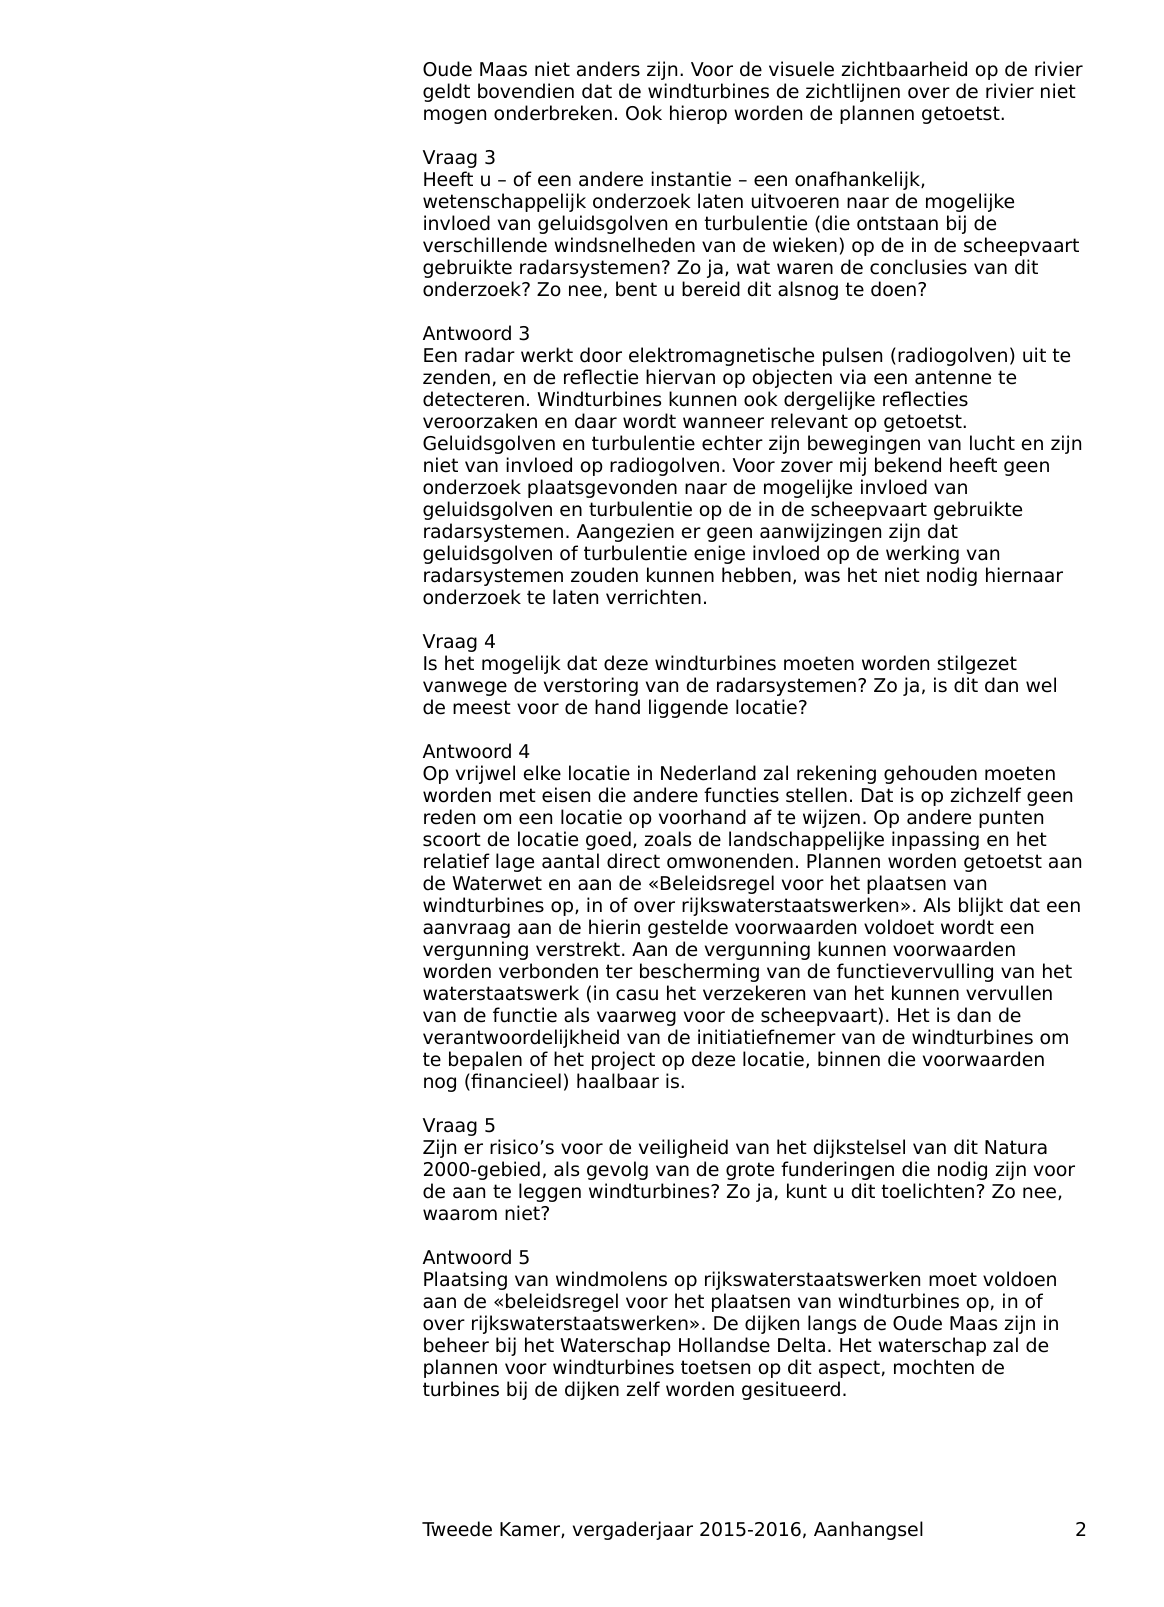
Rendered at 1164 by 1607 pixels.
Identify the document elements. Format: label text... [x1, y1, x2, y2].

text Op vrijwel elke locatie in Nederland zal rekening gehouden moeten worden met eisen die andere functies stellen. Dat is op zichzelf geen reden om een locatie op voorhand af te wijzen. Op andere punten scoort de locatie goed, zoals de landschappelijke inpassing en het relatief lage aantal direct omwonenden. Plannen worden getoetst aan de Waterwet en aan de «Beleidsregel voor het plaatsen van windturbines op, in of over rijkswaterstaatswerken». Als blijkt dat een aanvraag aan de hierin gestelde voorwaarden voldoet wordt een vergunning verstrekt. Aan de vergunning kunnen voorwaarden worden verbonden ter bescherming van de functievervulling van het waterstaatswerk (in casu het verzekeren van het kunnen vervullen van de functie als vaarweg voor de scheepvaart). Het is dan de verantwoordelijkheid van de initiatiefnemer van de windturbines om te bepalen of het project op deze locatie, binnen die voorwaarden nog (financieel) haalbaar is. [422, 763, 1087, 1093]
text Antwoord 3 [422, 323, 1087, 345]
text Plaatsing van windmolens op rijkswaterstaatswerken moet voldoen aan de «beleidsregel voor het plaatsen van windturbines op, in of over rijkswaterstaatswerken». De dijken langs de Oude Maas zijn in beheer bij het Waterschap Hollandse Delta. Het waterschap zal de plannen voor windturbines toetsen op dit aspect, mochten de turbines bij de dijken zelf worden gesitueerd. [422, 1269, 1087, 1401]
text Heeft u – of een andere instantie – een onafhankelijk, wetenschappelijk onderzoek laten uitvoeren naar de mogelijke invloed van geluidsgolven en turbulentie (die ontstaan bij de verschillende windsnelheden van de wieken) op de in de scheepvaart gebruikte radarsystemen? Zo ja, wat waren de conclusies van dit onderzoek? Zo nee, bent u bereid dit alsnog te doen? [422, 169, 1087, 301]
text Is het mogelijk dat deze windturbines moeten worden stilgezet vanwege de verstoring van de radarsystemen? Zo ja, is dit dan wel de meest voor de hand liggende locatie? [422, 653, 1087, 719]
text Vraag 5 [422, 1115, 1087, 1137]
text Vraag 4 [422, 631, 1087, 653]
text Antwoord 5 [422, 1247, 1087, 1269]
text Zijn er risico’s voor de veiligheid van het dijkstelsel van dit Natura 2000-gebied, als gevolg van de grote funderingen die nodig zijn voor de aan te leggen windturbines? Zo ja, kunt u dit toelichten? Zo nee, waarom niet? [422, 1137, 1087, 1225]
text Vraag 3 [422, 147, 1087, 169]
text Oude Maas niet anders zijn. Voor de visuele zichtbaarheid op de rivier geldt bovendien dat de windturbines de zichtlijnen over de rivier niet mogen onderbreken. Ook hierop worden de plannen getoetst. [422, 59, 1087, 125]
text Een radar werkt door elektromagnetische pulsen (radiogolven) uit te zenden, en de reflectie hiervan op objecten via een antenne te detecteren. Windturbines kunnen ook dergelijke reflecties veroorzaken en daar wordt wanneer relevant op getoetst. Geluidsgolven en turbulentie echter zijn bewegingen van lucht en zijn niet van invloed op radiogolven. Voor zover mij bekend heeft geen onderzoek plaatsgevonden naar de mogelijke invloed van geluidsgolven en turbulentie op de in de scheepvaart gebruikte radarsystemen. Aangezien er geen aanwijzingen zijn dat geluidsgolven of turbulentie enige invloed op de werking van radarsystemen zouden kunnen hebben, was het niet nodig hiernaar onderzoek te laten verrichten. [422, 345, 1087, 609]
text Antwoord 4 [422, 741, 1087, 763]
